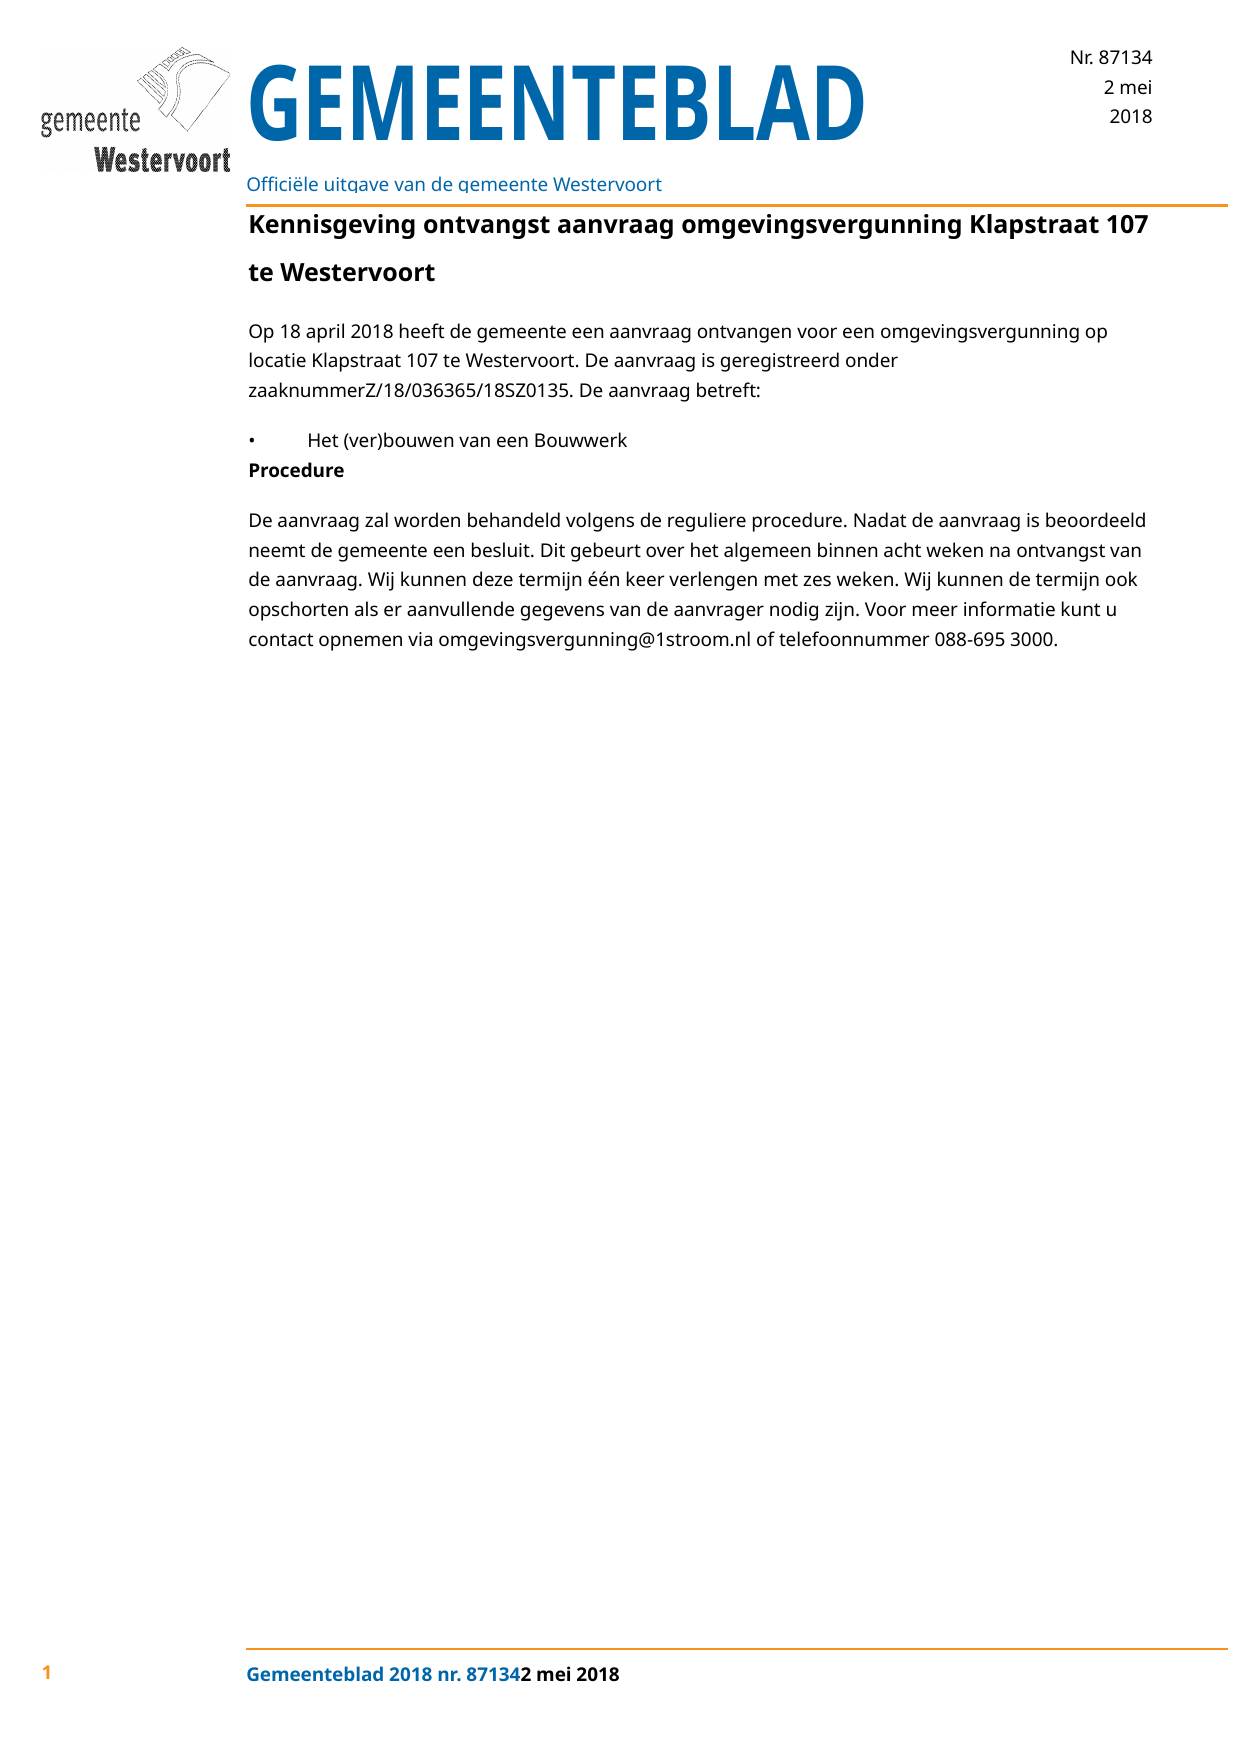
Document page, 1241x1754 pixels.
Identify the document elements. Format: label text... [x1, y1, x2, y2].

text Procedure [248, 457, 1152, 483]
text Kennisgeving ontvangst aanvraag omgevingsvergunning Klapstraat 107 te Westervoort [248, 207, 1152, 288]
text De aanvraag zal worden behandeld volgens de reguliere procedure. Nadat de aanvraag is beoordeeld neemt de gemeente een besluit. Dit gebeurt over het algemeen binnen acht weken na ontvangst van de aanvraag. Wij kunnen deze termijn één keer verlengen met zes weken. Wij kunnen de termijn ook opschorten als er aanvullende gegevens van de aanvrager nodig zijn. Voor meer informatie kunt u contact opnemen via omgevingsvergunning@1stroom.nl of telefoonnummer 088-695 3000. [248, 507, 1152, 652]
text Op 18 april 2018 heeft de gemeente een aanvraag ontvangen voor een omgevingsvergunning op locatie Klapstraat 107 te Westervoort. De aanvraag is geregistreerd onder zaaknummerZ/18/036365/18SZ0135. De aanvraag betreft: [248, 318, 1152, 403]
picture [41, 47, 231, 172]
list Het (ver)bouwen van een Bouwwerk [248, 427, 1152, 453]
